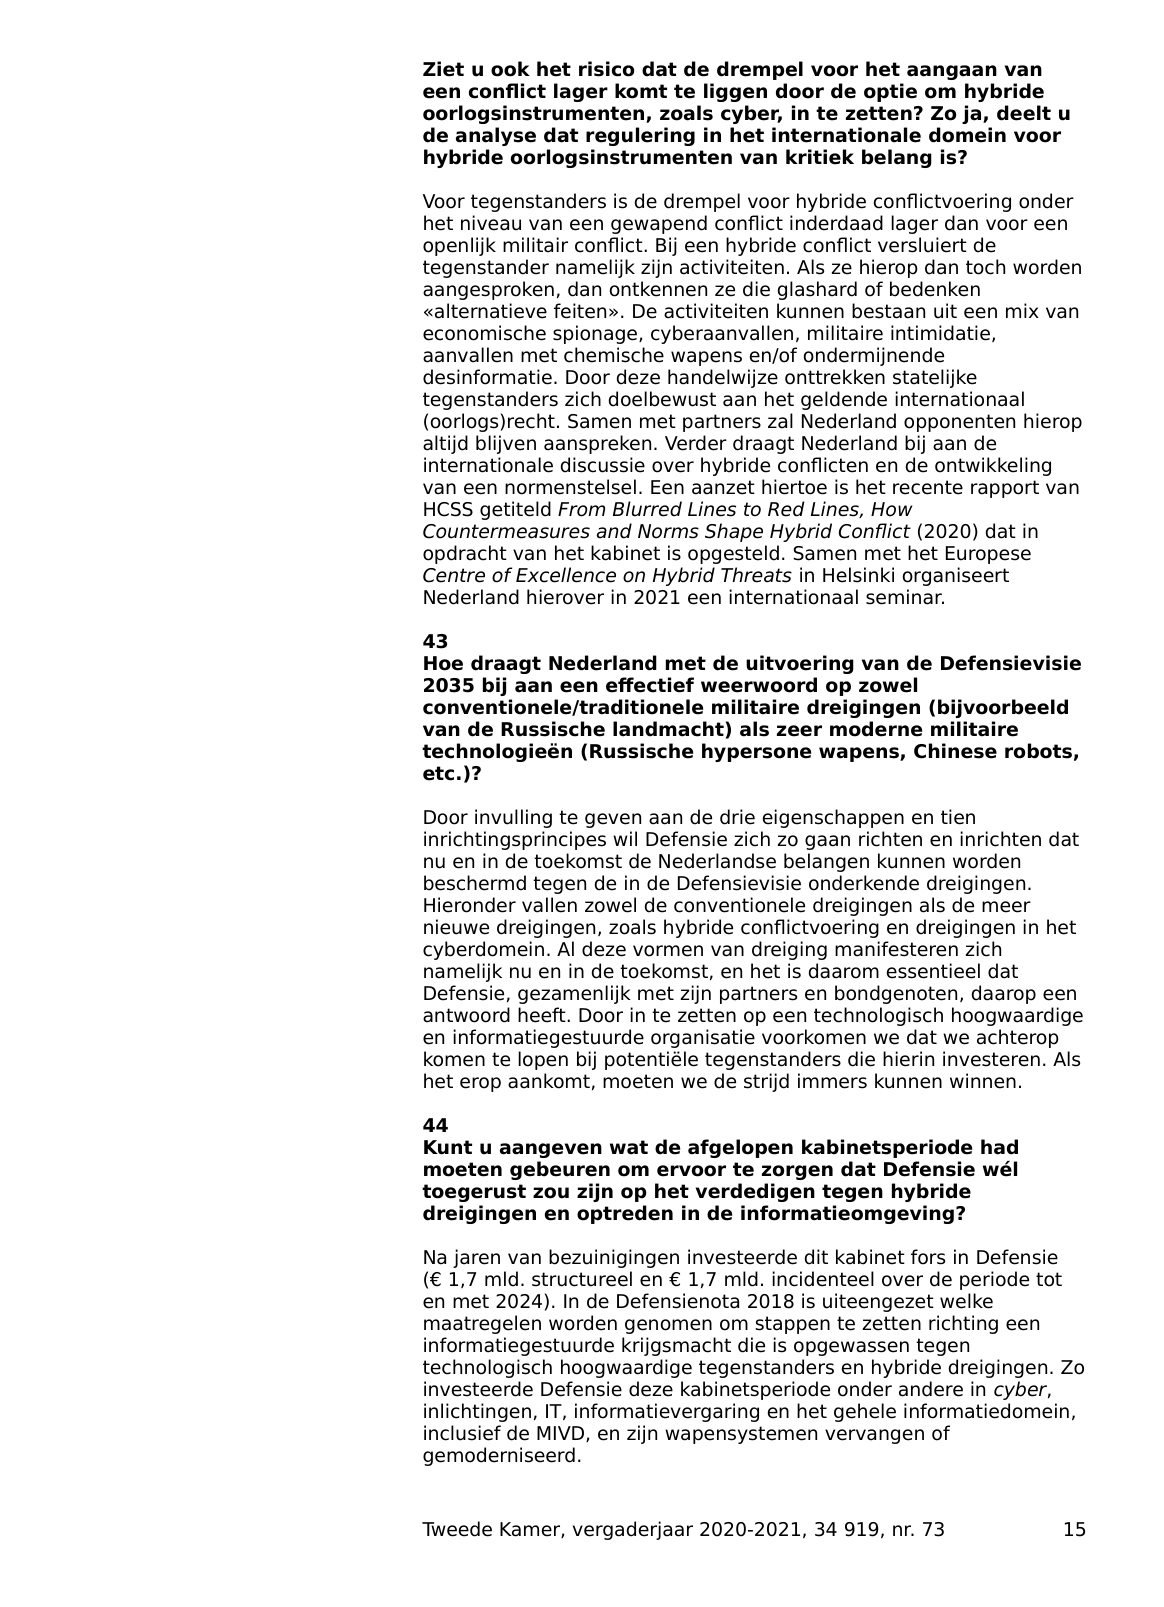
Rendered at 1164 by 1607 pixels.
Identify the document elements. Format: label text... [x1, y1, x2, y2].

text 43 [422, 631, 1087, 653]
text Ziet u ook het risico dat de drempel voor het aangaan van een conflict lager komt te liggen door de optie om hybride oorlogsinstrumenten, zoals cyber, in te zetten? Zo ja, deelt u de analyse dat regulering in het internationale domein voor hybride oorlogsinstrumenten van kritiek belang is? [422, 59, 1087, 169]
text Door invulling te geven aan de drie eigenschappen en tien inrichtingsprincipes wil Defensie zich zo gaan richten en inrichten dat nu en in de toekomst de Nederlandse belangen kunnen worden beschermd tegen de in de Defensievisie onderkende dreigingen. Hieronder vallen zowel de conventionele dreigingen als de meer nieuwe dreigingen, zoals hybride conflictvoering en dreigingen in het cyberdomein. Al deze vormen van dreiging manifesteren zich namelijk nu en in de toekomst, en het is daarom essentieel dat Defensie, gezamenlijk met zijn partners en bondgenoten, daarop een antwoord heeft. Door in te zetten op een technologisch hoogwaardige en informatiegestuurde organisatie voorkomen we dat we achterop komen te lopen bij potentiële tegenstanders die hierin investeren. Als het erop aankomt, moeten we de strijd immers kunnen winnen. [422, 807, 1087, 1093]
text Na jaren van bezuinigingen investeerde dit kabinet fors in Defensie (€ 1,7 mld. structureel en € 1,7 mld. incidenteel over de periode tot en met 2024). In de Defensienota 2018 is uiteengezet welke maatregelen worden genomen om stappen te zetten richting een informatiegestuurde krijgsmacht die is opgewassen tegen technologisch hoogwaardige tegenstanders en hybride dreigingen. Zo investeerde Defensie deze kabinetsperiode onder andere in cyber, inlichtingen, IT, informatievergaring en het gehele informatiedomein, inclusief de MIVD, en zijn wapensystemen vervangen of gemoderniseerd. [422, 1247, 1087, 1467]
text Hoe draagt Nederland met de uitvoering van de Defensievisie 2035 bij aan een effectief weerwoord op zowel conventionele/traditionele militaire dreigingen (bijvoorbeeld van de Russische landmacht) als zeer moderne militaire technologieën (Russische hypersone wapens, Chinese robots, etc.)? [422, 653, 1087, 785]
text Voor tegenstanders is de drempel voor hybride conflictvoering onder het niveau van een gewapend conflict inderdaad lager dan voor een openlijk militair conflict. Bij een hybride conflict versluiert de tegenstander namelijk zijn activiteiten. Als ze hierop dan toch worden aangesproken, dan ontkennen ze die glashard of bedenken «alternatieve feiten». De activiteiten kunnen bestaan uit een mix van economische spionage, cyberaanvallen, militaire intimidatie, aanvallen met chemische wapens en/of ondermijnende desinformatie. Door deze handelwijze onttrekken statelijke tegenstanders zich doelbewust aan het geldende internationaal (oorlogs)recht. Samen met partners zal Nederland opponenten hierop altijd blijven aanspreken. Verder draagt Nederland bij aan de internationale discussie over hybride conflicten en de ontwikkeling van een normenstelsel. Een aanzet hiertoe is het recente rapport van HCSS getiteld From Blurred Lines to Red Lines, How Countermeasures and Norms Shape Hybrid Conflict (2020) dat in opdracht van het kabinet is opgesteld. Samen met het Europese Centre of Excellence on Hybrid Threats in Helsinki organiseert Nederland hierover in 2021 een internationaal seminar. [422, 191, 1087, 609]
text Kunt u aangeven wat de afgelopen kabinetsperiode had moeten gebeuren om ervoor te zorgen dat Defensie wél toegerust zou zijn op het verdedigen tegen hybride dreigingen en optreden in de informatieomgeving? [422, 1137, 1087, 1225]
text 44 [422, 1115, 1087, 1137]
